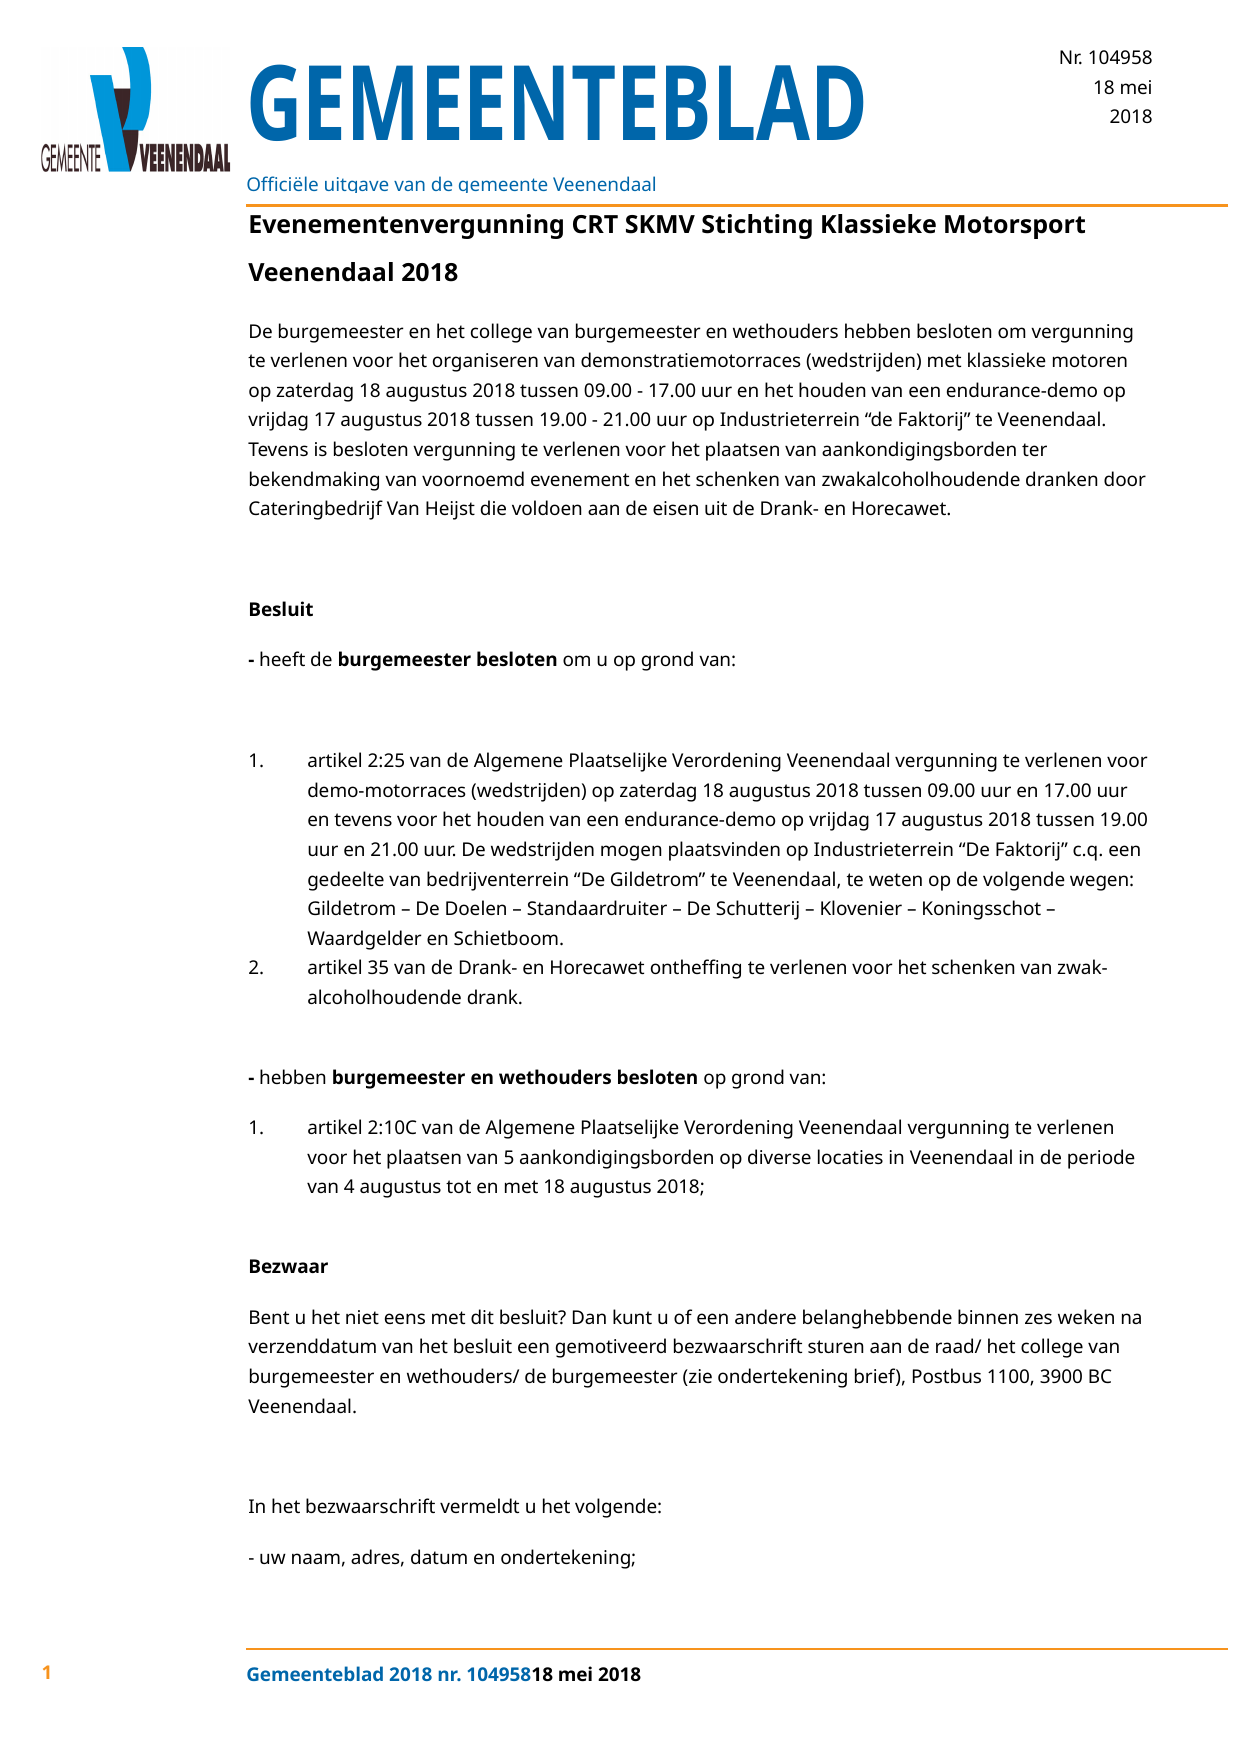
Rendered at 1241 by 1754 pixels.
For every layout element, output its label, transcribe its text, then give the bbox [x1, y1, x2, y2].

picture [41, 47, 130, 172]
text Bezwaar [248, 1254, 1152, 1279]
text - hebben burgemeester en wethouders besloten op grond van: [248, 1064, 1152, 1090]
text De burgemeester en het college van burgemeester en wethouders hebben besloten om vergunning te verlenen voor het organiseren van demonstratiemotorraces (wedstrijden) met klassieke motoren op zaterdag 18 augustus 2018 tussen 09.00 - 17.00 uur en het houden van een endurance-demo op vrijdag 17 augustus 2018 tussen 19.00 - 21.00 uur op Industrieterrein “de Faktorij” te Veenendaal. Tevens is besloten vergunning te verlenen voor het plaatsen van aankondigingsborden ter bekendmaking van voornoemd evenement en het schenken van zwakalcoholhoudende dranken door Cateringbedrijf Van Heijst die voldoen aan de eisen uit de Drank- en Horecawet. [248, 318, 1152, 521]
list artikel 2:10C van de Algemene Plaatselijke Verordening Veenendaal vergunning te verlenen voor het plaatsen van 5 aankondigingsborden op diverse locaties in Veenendaal in de periode van 4 augustus tot en met 18 augustus 2018; [248, 1114, 1152, 1199]
text In het bezwaarschrift vermeldt u het volgende: [248, 1494, 1152, 1519]
text Besluit [248, 596, 1152, 622]
picture [123, 47, 231, 172]
text Bent u het niet eens met dit besluit? Dan kunt u of een andere belanghebbende binnen zes weken na verzenddatum van het besluit een gemotiveerd bezwaarschrift sturen aan de raad/ het college van burgemeester en wethouders/ de burgemeester (zie ondertekening brief), Postbus 1100, 3900 BC Veenendaal. [248, 1304, 1152, 1419]
list artikel 2:25 van de Algemene Plaatselijke Verordening Veenendaal vergunning te verlenen voor demo-motorraces (wedstrijden) op zaterdag 18 augustus 2018 tussen 09.00 uur en 17.00 uur en tevens voor het houden van een endurance-demo op vrijdag 17 augustus 2018 tussen 19.00 uur en 21.00 uur. De wedstrijden mogen plaatsvinden op Industrieterrein “De Faktorij” c.q. een gedeelte van bedrijventerrein “De Gildetrom” te Veenendaal, te weten op de volgende wegen: Gildetrom – De Doelen – Standaardruiter – De Schutterij – Klovenier – Koningsschot – Waardgelder en Schietboom. [248, 747, 1152, 951]
list artikel 35 van de Drank- en Horecawet ontheffing te verlenen voor het schenken van zwak- alcoholhoudende drank. [248, 954, 1152, 1010]
text - heeft de burgemeester besloten om u op grond van: [248, 647, 1152, 672]
text - uw naam, adres, datum en ondertekening; [248, 1544, 1152, 1570]
text Evenementenvergunning CRT SKMV Stichting Klassieke Motorsport Veenendaal 2018 [248, 207, 1152, 288]
